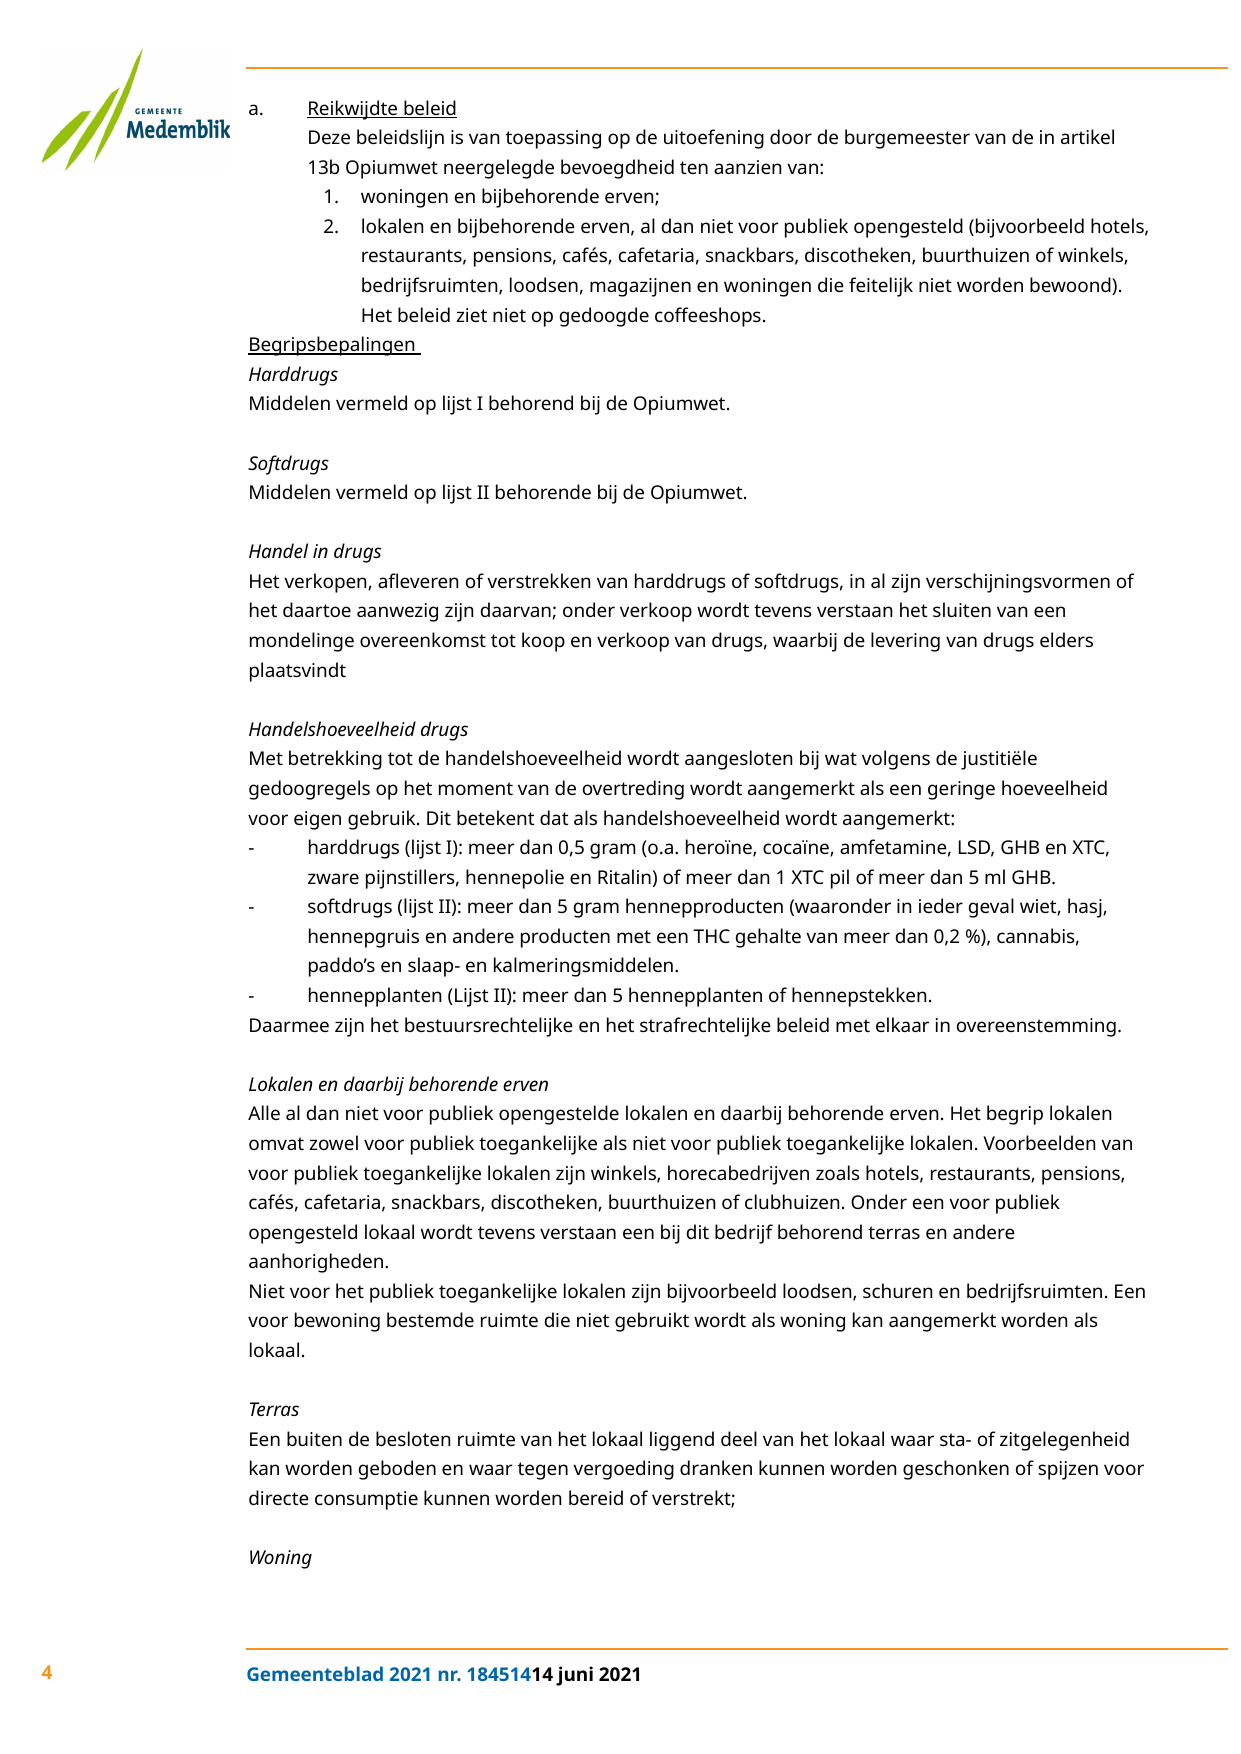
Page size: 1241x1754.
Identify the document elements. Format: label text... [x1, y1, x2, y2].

list lokalen en bijbehorende erven, al dan niet voor publiek opengesteld (bijvoorbeeld hotels, restaurants, pensions, cafés, cafetaria, snackbars, discotheken, buurthuizen of winkels, bedrijfsruimten, loodsen, magazijnen en woningen die feitelijk niet worden bewoond). [323, 213, 1152, 298]
list Deze beleidslijn is van toepassing op de uitoefening door de burgemeester van de in artikel 13b Opiumwet neergelegde bevoegdheid ten aanzien van: [248, 124, 1152, 180]
list softdrugs (lijst II): meer dan 5 gram hennepproducten (waaronder in ieder geval wiet, hasj, hennepgruis en andere producten met een THC gehalte van meer dan 0,2 %), cannabis, paddo’s en slaap- en kalmeringsmiddelen. [248, 893, 1152, 978]
text Harddrugs [248, 361, 1152, 387]
text Een buiten de besloten ruimte van het lokaal liggend deel van het lokaal waar sta- of zitgelegenheid kan worden geboden en waar tegen vergoeding dranken kunnen worden geschonken of spijzen voor directe consumptie kunnen worden bereid of verstrekt; [248, 1426, 1152, 1511]
list woningen en bijbehorende erven; [323, 183, 1152, 209]
text Alle al dan niet voor publiek opengestelde lokalen en daarbij behorende erven. Het begrip lokalen omvat zowel voor publiek toegankelijke als niet voor publiek toegankelijke lokalen. Voorbeelden van voor publiek toegankelijke lokalen zijn winkels, horecabedrijven zoals hotels, restaurants, pensions, cafés, cafetaria, snackbars, discotheken, buurthuizen of clubhuizen. Onder een voor publiek opengesteld lokaal wordt tevens verstaan een bij dit bedrijf behorend terras en andere aanhorigheden. [248, 1101, 1152, 1274]
text Woning [248, 1544, 1152, 1570]
text Begripsbepalingen [248, 331, 1152, 357]
text Terras [248, 1396, 1152, 1422]
list Reikwijdte beleid [248, 95, 1152, 121]
text Het verkopen, afleveren of verstrekken van harddrugs of softdrugs, in al zijn verschijningsvormen of het daartoe aanwezig zijn daarvan; onder verkoop wordt tevens verstaan het sluiten van een mondelinge overeenkomst tot koop en verkoop van drugs, waarbij de levering van drugs elders plaatsvindt [248, 568, 1152, 683]
text Softdrugs [248, 450, 1152, 476]
text Handel in drugs [248, 538, 1152, 564]
text Middelen vermeld op lijst II behorende bij de Opiumwet. [248, 479, 1152, 505]
list Het beleid ziet niet op gedoogde coffeeshops. [323, 302, 1152, 328]
text gedoogregels op het moment van de overtreding wordt aangemerkt als een geringe hoeveelheid voor eigen gebruik. Dit betekent dat als handelshoeveelheid wordt aangemerkt: [248, 775, 1152, 831]
text Lokalen en daarbij behorende erven [248, 1071, 1152, 1097]
picture [41, 47, 231, 172]
list harddrugs (lijst I): meer dan 0,5 gram (o.a. heroïne, cocaïne, amfetamine, LSD, GHB en XTC, zware pijnstillers, hennepolie en Ritalin) of meer dan 1 XTC pil of meer dan 5 ml GHB. [248, 834, 1152, 890]
text Middelen vermeld op lijst I behorend bij de Opiumwet. [248, 391, 1152, 416]
text Niet voor het publiek toegankelijke lokalen zijn bijvoorbeeld loodsen, schuren en bedrijfsruimten. Een voor bewoning bestemde ruimte die niet gebruikt wordt als woning kan aangemerkt worden als lokaal. [248, 1278, 1152, 1363]
text Daarmee zijn het bestuursrechtelijke en het strafrechtelijke beleid met elkaar in overeenstemming. [248, 1012, 1152, 1038]
text Met betrekking tot de handelshoeveelheid wordt aangesloten bij wat volgens de justitiële [248, 746, 1152, 771]
list hennepplanten (Lijst II): meer dan 5 hennepplanten of hennepstekken. [248, 982, 1152, 1008]
text Handelshoeveelheid drugs [248, 716, 1152, 742]
